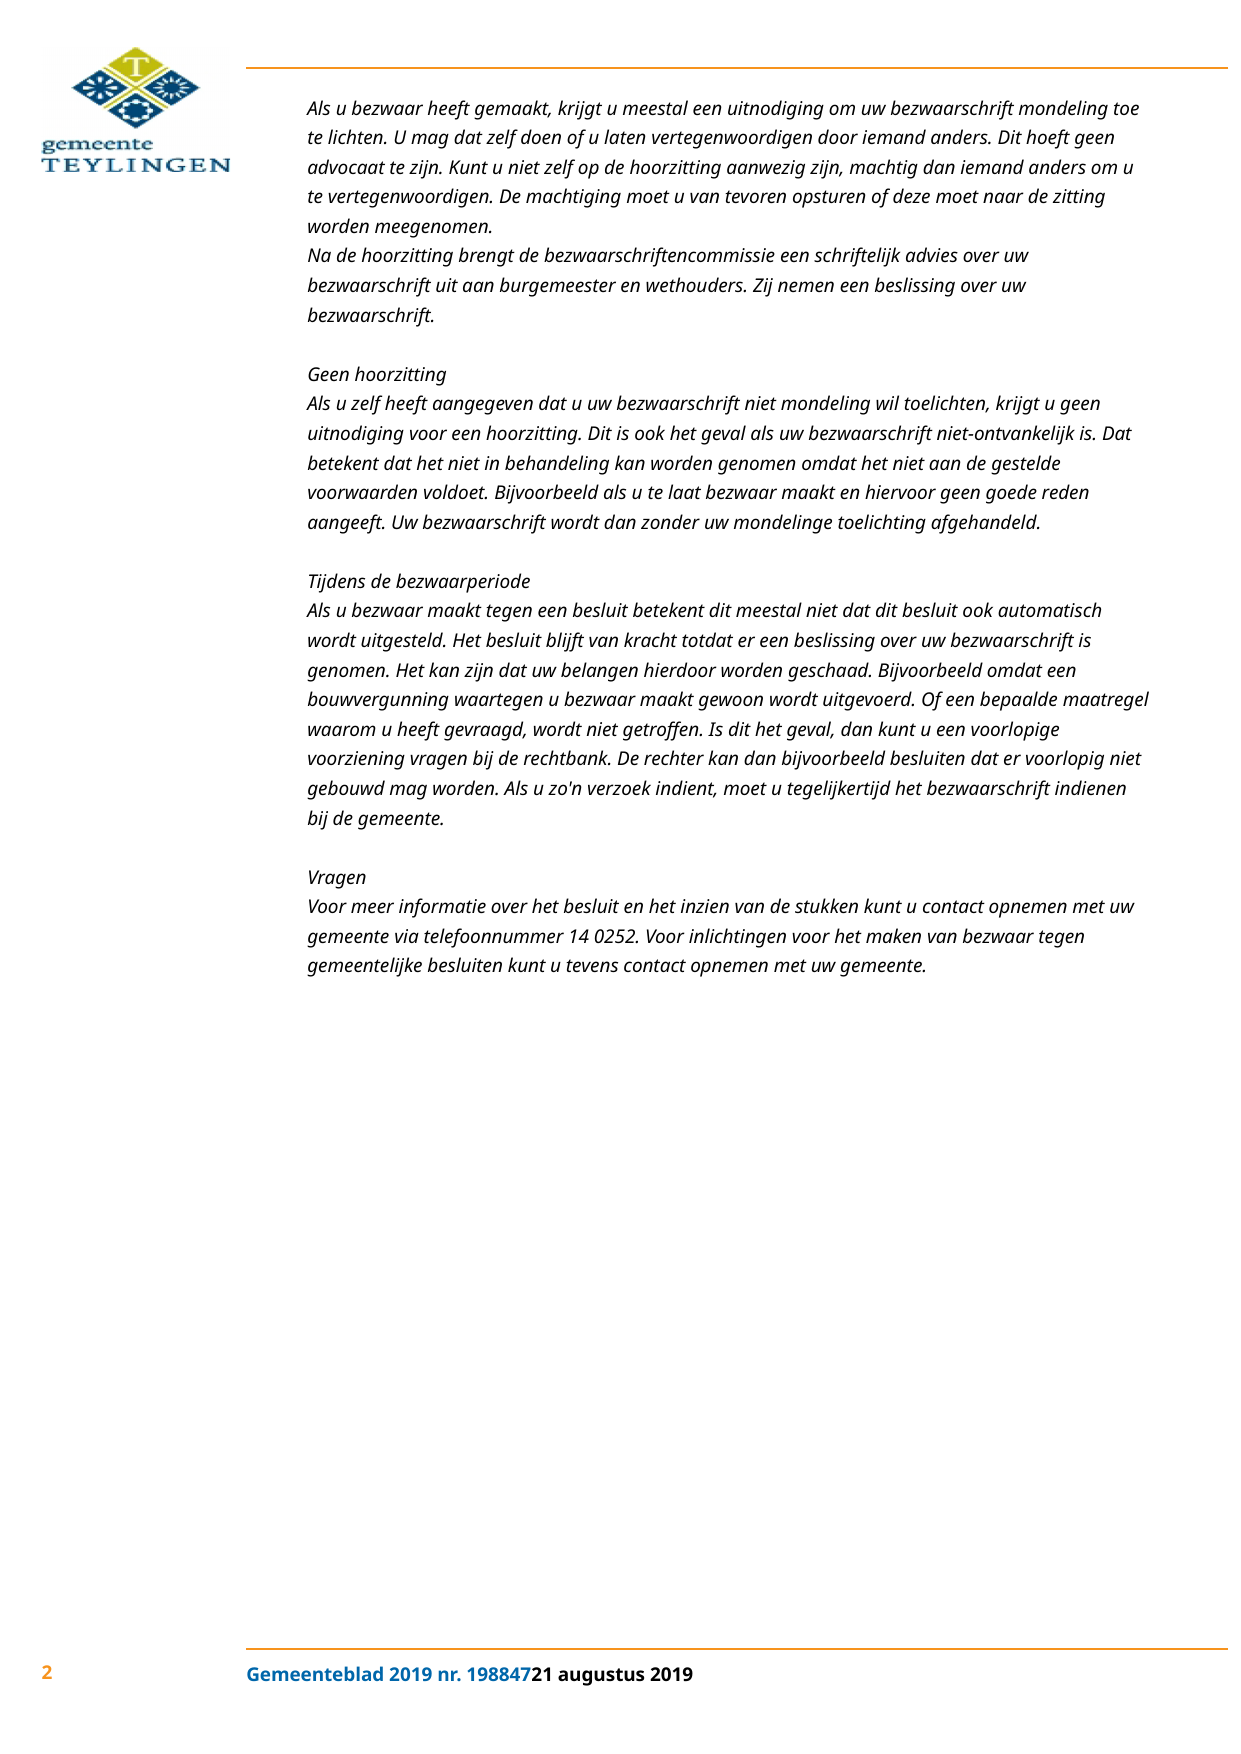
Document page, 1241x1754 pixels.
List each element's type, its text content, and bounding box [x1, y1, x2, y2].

list Als u zelf heeft aangegeven dat u uw bezwaarschrift niet mondeling wil toelichten, krijgt u geen uitnodiging voor een hoorzitting. Dit is ook het geval als uw bezwaarschrift niet-ontvankelijk is. Dat betekent dat het niet in behandeling kan worden genomen omdat het niet aan de gestelde voorwaarden voldoet. Bijvoorbeeld als u te laat bezwaar maakt en hiervoor geen goede reden aangeeft. Uw bezwaarschrift wordt dan zonder uw mondelinge toelichting afgehandeld. [248, 391, 1152, 535]
list Als u bezwaar maakt tegen een besluit betekent dit meestal niet dat dit besluit ook automatisch wordt uitgesteld. Het besluit blijft van kracht totdat er een beslissing over uw bezwaarschrift is genomen. Het kan zijn dat uw belangen hierdoor worden geschaad. Bijvoorbeeld omdat een bouwvergunning waartegen u bezwaar maakt gewoon wordt uitgevoerd. Of een bepaalde maatregel waarom u heeft gevraagd, wordt niet getroffen. Is dit het geval, dan kunt u een voorlopige voorziening vragen bij de rechtbank. De rechter kan dan bijvoorbeeld besluiten dat er voorlopig niet gebouwd mag worden. Als u zo'n verzoek indient, moet u tegelijkertijd het bezwaarschrift indienen bij de gemeente. [248, 598, 1152, 831]
list Geen hoorzitting [248, 361, 1152, 387]
list Voor meer informatie over het besluit en het inzien van de stukken kunt u contact opnemen met uw gemeente via telefoonnummer 14 0252. Voor inlichtingen voor het maken van bezwaar tegen gemeentelijke besluiten kunt u tevens contact opnemen met uw gemeente. [248, 893, 1152, 978]
list Als u bezwaar heeft gemaakt, krijgt u meestal een uitnodiging om uw bezwaarschrift mondeling toe te lichten. U mag dat zelf doen of u laten vertegenwoordigen door iemand anders. Dit hoeft geen advocaat te zijn. Kunt u niet zelf op de hoorzitting aanwezig zijn, machtig dan iemand anders om u te vertegenwoordigen. De machtiging moet u van tevoren opsturen of deze moet naar de zitting worden meegenomen. [248, 95, 1152, 239]
list Na de hoorzitting brengt de bezwaarschriftencommissie een schriftelijk advies over uw bezwaarschrift uit aan burgemeester en wethouders. Zij nemen een beslissing over uw bezwaarschrift. [248, 243, 1152, 328]
list Tijdens de bezwaarperiode [248, 568, 1152, 594]
picture [41, 47, 231, 172]
list Vragen [248, 864, 1152, 890]
